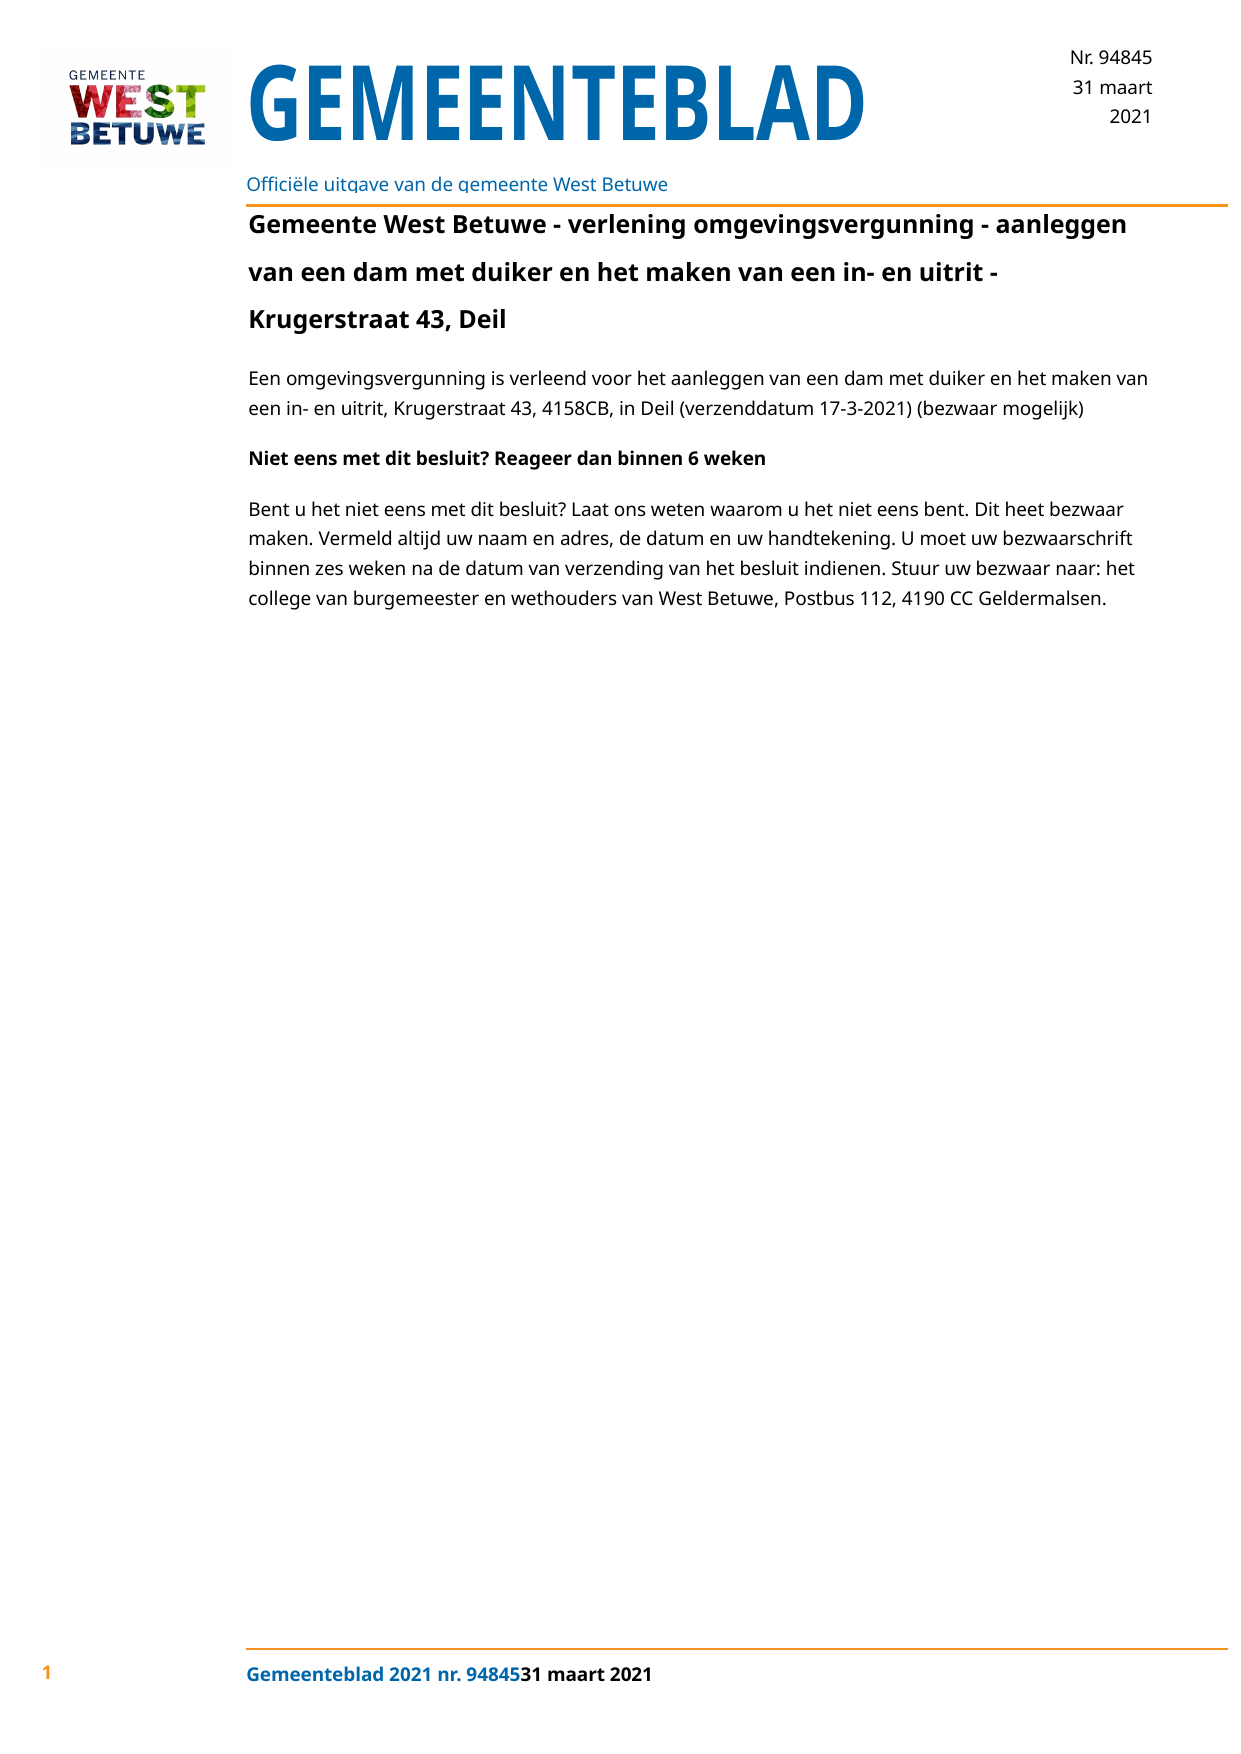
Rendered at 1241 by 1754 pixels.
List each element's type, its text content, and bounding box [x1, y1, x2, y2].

text Een omgevingsvergunning is verleend voor het aanleggen van een dam met duiker en het maken van een in- en uitrit, Krugerstraat 43, 4158CB, in Deil (verzenddatum 17-3-2021) (bezwaar mogelijk) [248, 366, 1152, 421]
picture [41, 47, 231, 172]
text Bent u het niet eens met dit besluit? Laat ons weten waarom u het niet eens bent. Dit heet bezwaar maken. Vermeld altijd uw naam en adres, de datum en uw handtekening. U moet uw bezwaarschrift binnen zes weken na de datum van verzending van het besluit indienen. Stuur uw bezwaar naar: het college van burgemeester en wethouders van West Betuwe, Postbus 112, 4190 CC Geldermalsen. [248, 496, 1152, 610]
text Niet eens met dit besluit? Reageer dan binnen 6 weken [248, 446, 1152, 471]
text Gemeente West Betuwe - verlening omgevingsvergunning - aanleggen van een dam met duiker en het maken van een in- en uitrit - Krugerstraat 43, Deil [248, 207, 1152, 336]
